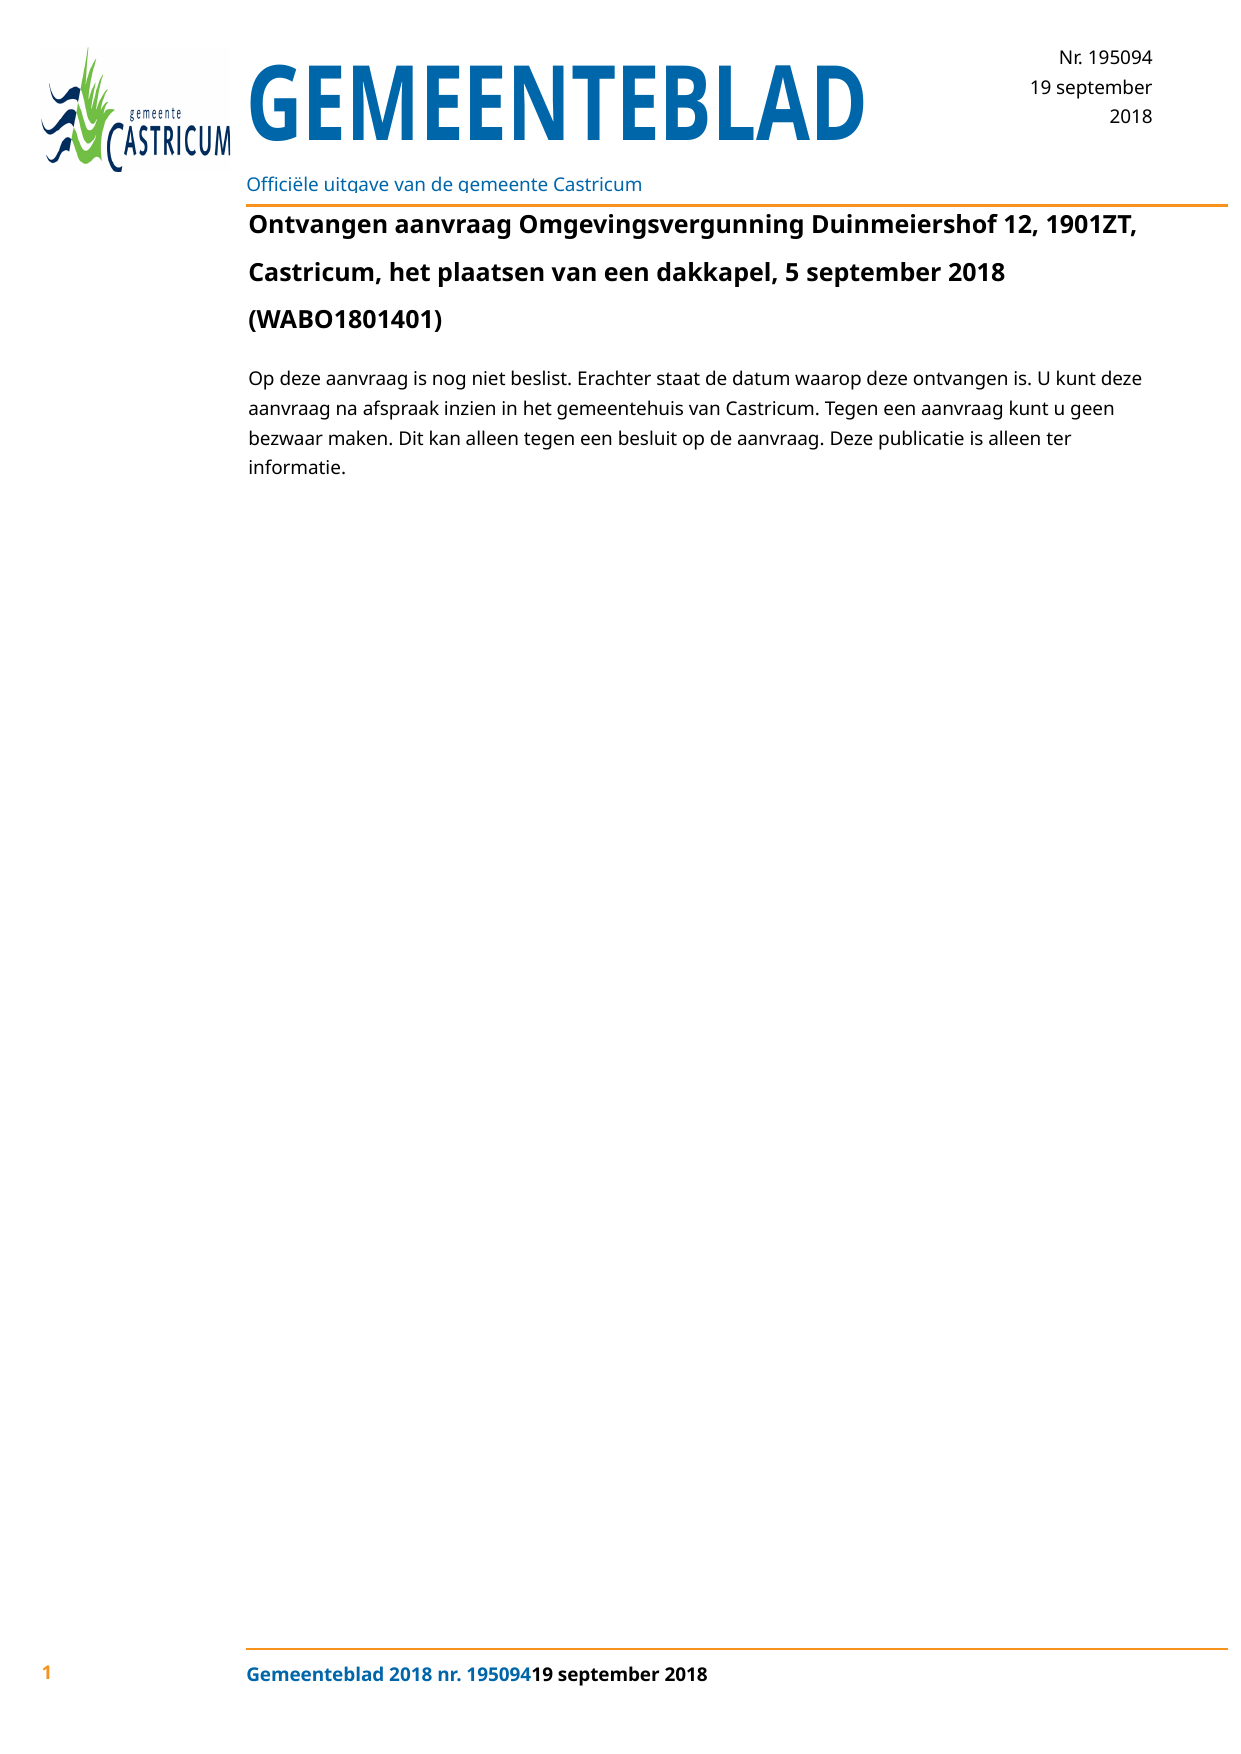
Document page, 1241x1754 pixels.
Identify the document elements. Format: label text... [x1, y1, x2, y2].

picture [41, 47, 231, 172]
text Ontvangen aanvraag Omgevingsvergunning Duinmeiershof 12, 1901ZT, Castricum, het plaatsen van een dakkapel, 5 september 2018 (WABO1801401) [248, 207, 1152, 336]
text Op deze aanvraag is nog niet beslist. Erachter staat de datum waarop deze ontvangen is. U kunt deze aanvraag na afspraak inzien in het gemeentehuis van Castricum. Tegen een aanvraag kunt u geen bezwaar maken. Dit kan alleen tegen een besluit op de aanvraag. Deze publicatie is alleen ter informatie. [248, 366, 1152, 480]
